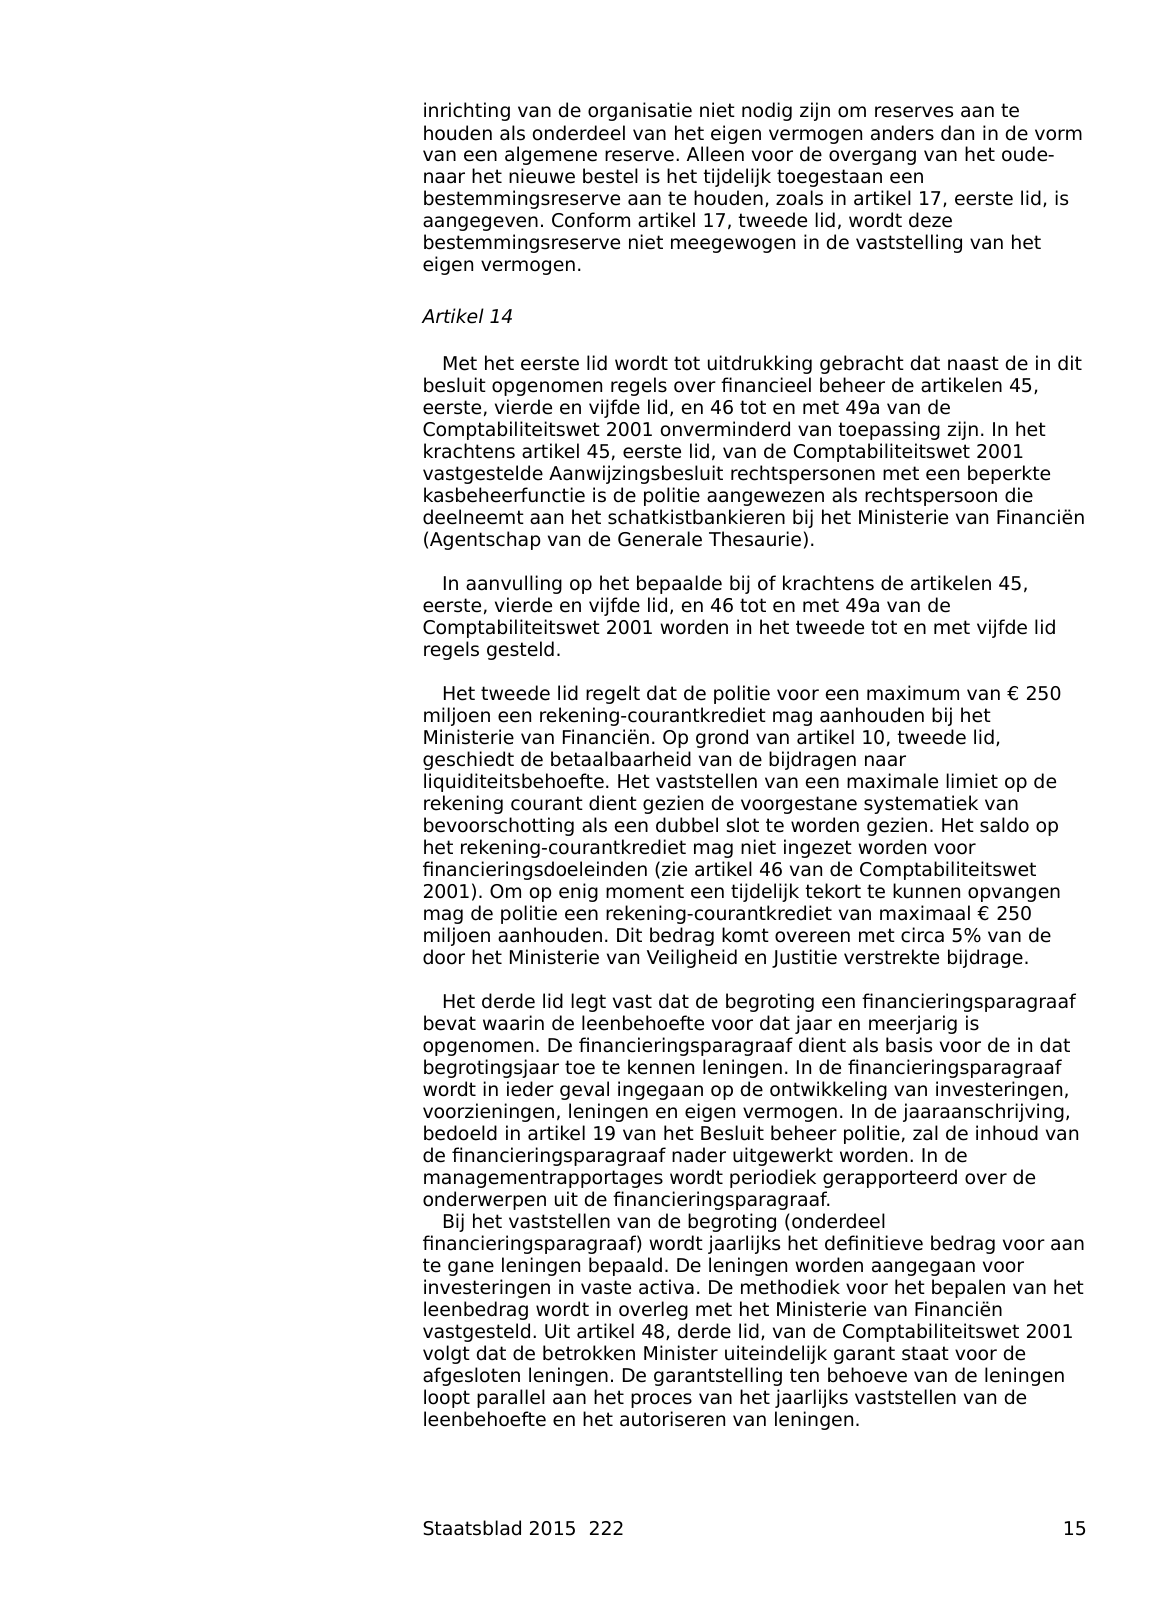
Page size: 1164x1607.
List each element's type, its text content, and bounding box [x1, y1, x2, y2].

text Bij het vaststellen van de begroting (onderdeel financieringsparagraaf) wordt jaarlijks het definitieve bedrag voor aan te gane leningen bepaald. De leningen worden aangegaan voor investeringen in vaste activa. De methodiek voor het bepalen van het leenbedrag wordt in overleg met het Ministerie van Financiën vastgesteld. Uit artikel 48, derde lid, van de Comptabiliteitswet 2001 volgt dat de betrokken Minister uiteindelijk garant staat voor de afgesloten leningen. De garantstelling ten behoeve van de leningen loopt parallel aan het proces van het jaarlijks vaststellen van de leenbehoefte en het autoriseren van leningen. [422, 1211, 1087, 1431]
subtitle Artikel 14 [422, 306, 1087, 328]
text Het derde lid legt vast dat de begroting een financieringsparagraaf bevat waarin de leenbehoefte voor dat jaar en meerjarig is opgenomen. De financieringsparagraaf dient als basis voor de in dat begrotingsjaar toe te kennen leningen. In de financieringsparagraaf wordt in ieder geval ingegaan op de ontwikkeling van investeringen, voorzieningen, leningen en eigen vermogen. In de jaaraanschrijving, bedoeld in artikel 19 van het Besluit beheer politie, zal de inhoud van de financieringsparagraaf nader uitgewerkt worden. In de managementrapportages wordt periodiek gerapporteerd over de onderwerpen uit de financieringsparagraaf. [422, 991, 1087, 1211]
text Het tweede lid regelt dat de politie voor een maximum van € 250 miljoen een rekening-courantkrediet mag aanhouden bij het Ministerie van Financiën. Op grond van artikel 10, tweede lid, geschiedt de betaalbaarheid van de bijdragen naar liquiditeitsbehoefte. Het vaststellen van een maximale limiet op de rekening courant dient gezien de voorgestane systematiek van bevoorschotting als een dubbel slot te worden gezien. Het saldo op het rekening-courantkrediet mag niet ingezet worden voor financieringsdoeleinden (zie artikel 46 van de Comptabiliteitswet 2001). Om op enig moment een tijdelijk tekort te kunnen opvangen mag de politie een rekening-courantkrediet van maximaal € 250 miljoen aanhouden. Dit bedrag komt overeen met circa 5% van de door het Ministerie van Veiligheid en Justitie verstrekte bijdrage. [422, 683, 1087, 969]
text In aanvulling op het bepaalde bij of krachtens de artikelen 45, eerste, vierde en vijfde lid, en 46 tot en met 49a van de Comptabiliteitswet 2001 worden in het tweede tot en met vijfde lid regels gesteld. [422, 573, 1087, 661]
text inrichting van de organisatie niet nodig zijn om reserves aan te houden als onderdeel van het eigen vermogen anders dan in de vorm van een algemene reserve. Alleen voor de overgang van het oude- naar het nieuwe bestel is het tijdelijk toegestaan een bestemmingsreserve aan te houden, zoals in artikel 17, eerste lid, is aangegeven. Conform artikel 17, tweede lid, wordt deze bestemmingsreserve niet meegewogen in de vaststelling van het eigen vermogen. [422, 100, 1087, 276]
text Met het eerste lid wordt tot uitdrukking gebracht dat naast de in dit besluit opgenomen regels over financieel beheer de artikelen 45, eerste, vierde en vijfde lid, en 46 tot en met 49a van de Comptabiliteitswet 2001 onverminderd van toepassing zijn. In het krachtens artikel 45, eerste lid, van de Comptabiliteitswet 2001 vastgestelde Aanwijzingsbesluit rechtspersonen met een beperkte kasbeheerfunctie is de politie aangewezen als rechtspersoon die deelneemt aan het schatkistbankieren bij het Ministerie van Financiën (Agentschap van de Generale Thesaurie). [422, 353, 1087, 551]
